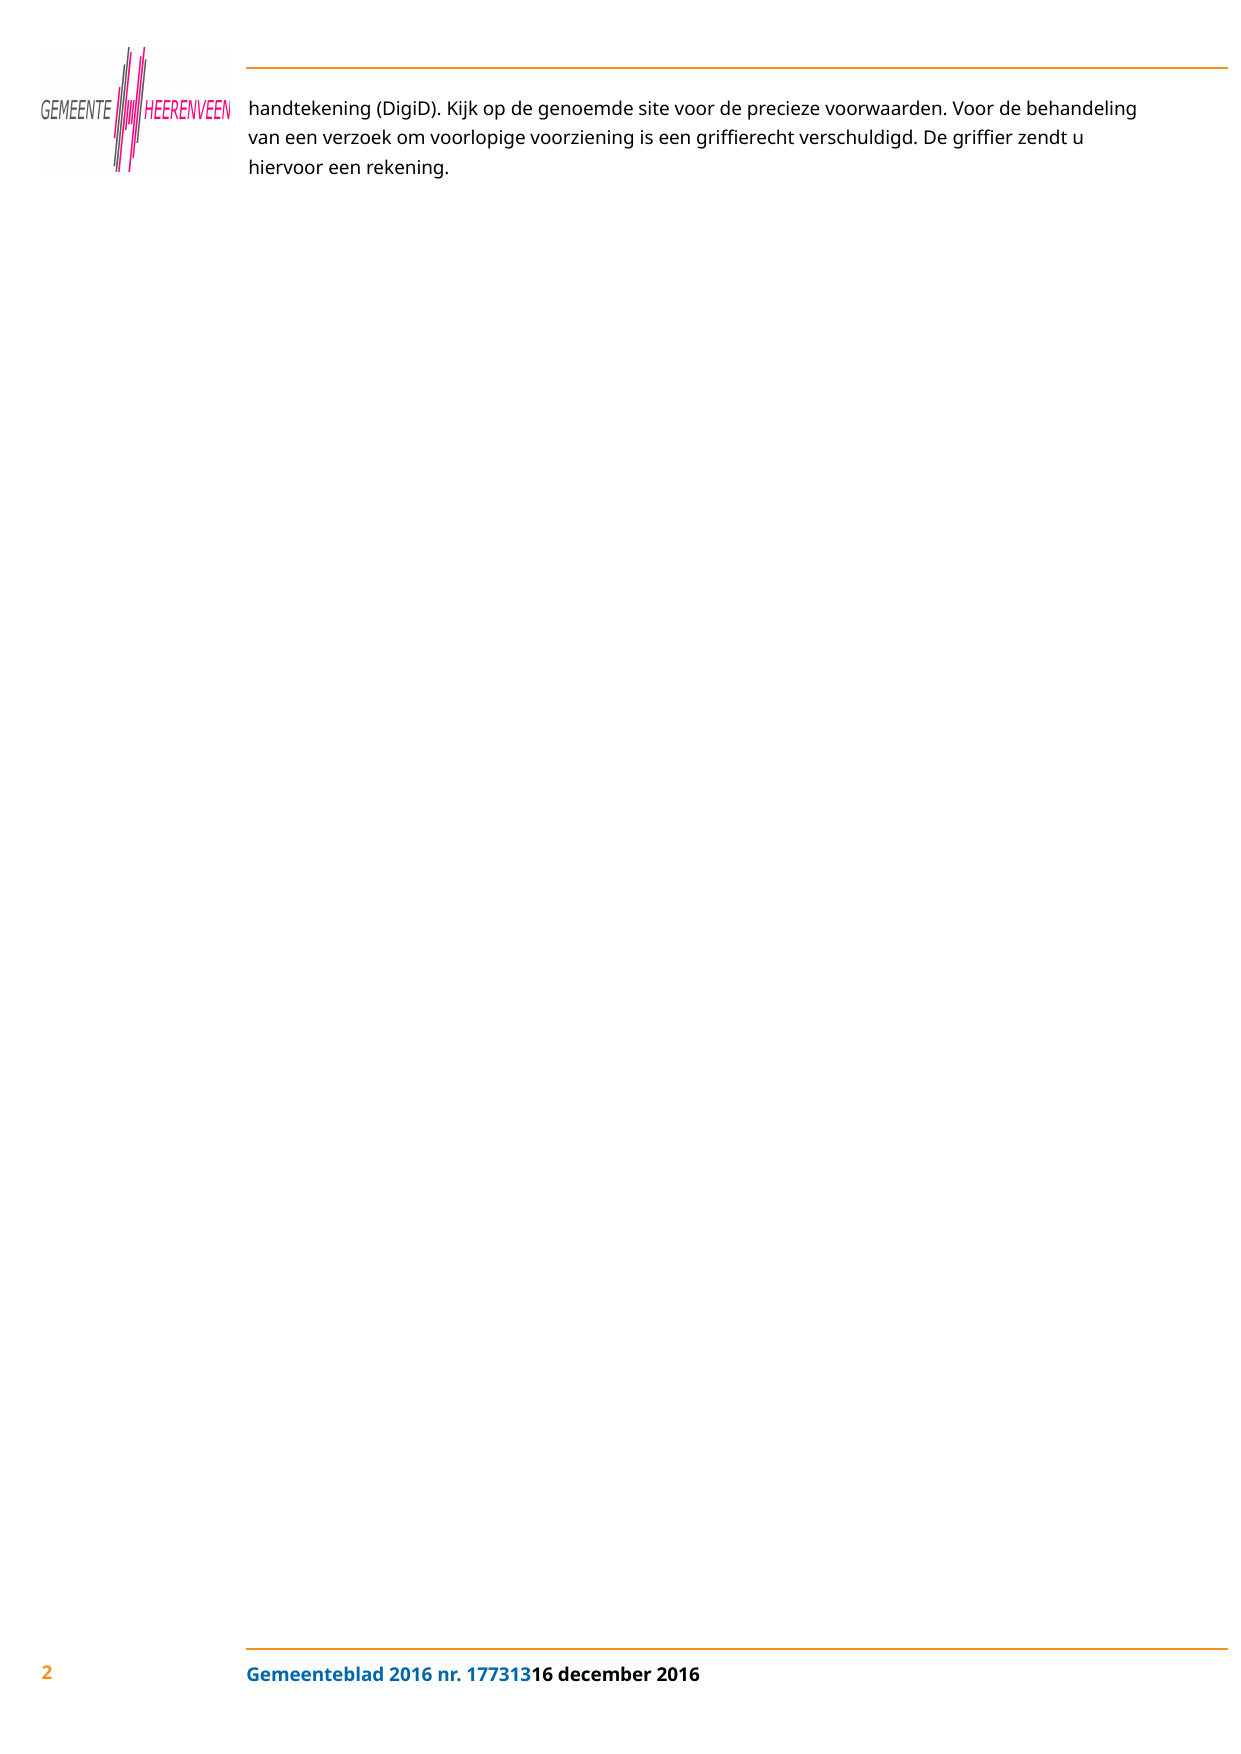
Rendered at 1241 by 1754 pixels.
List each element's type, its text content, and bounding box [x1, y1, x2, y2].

text handtekening (DigiD). Kijk op de genoemde site voor de precieze voorwaarden. Voor de behandeling van een verzoek om voorlopige voorziening is een griffierecht verschuldigd. De griffier zendt u hiervoor een rekening. [248, 95, 1152, 180]
picture [41, 47, 231, 172]
